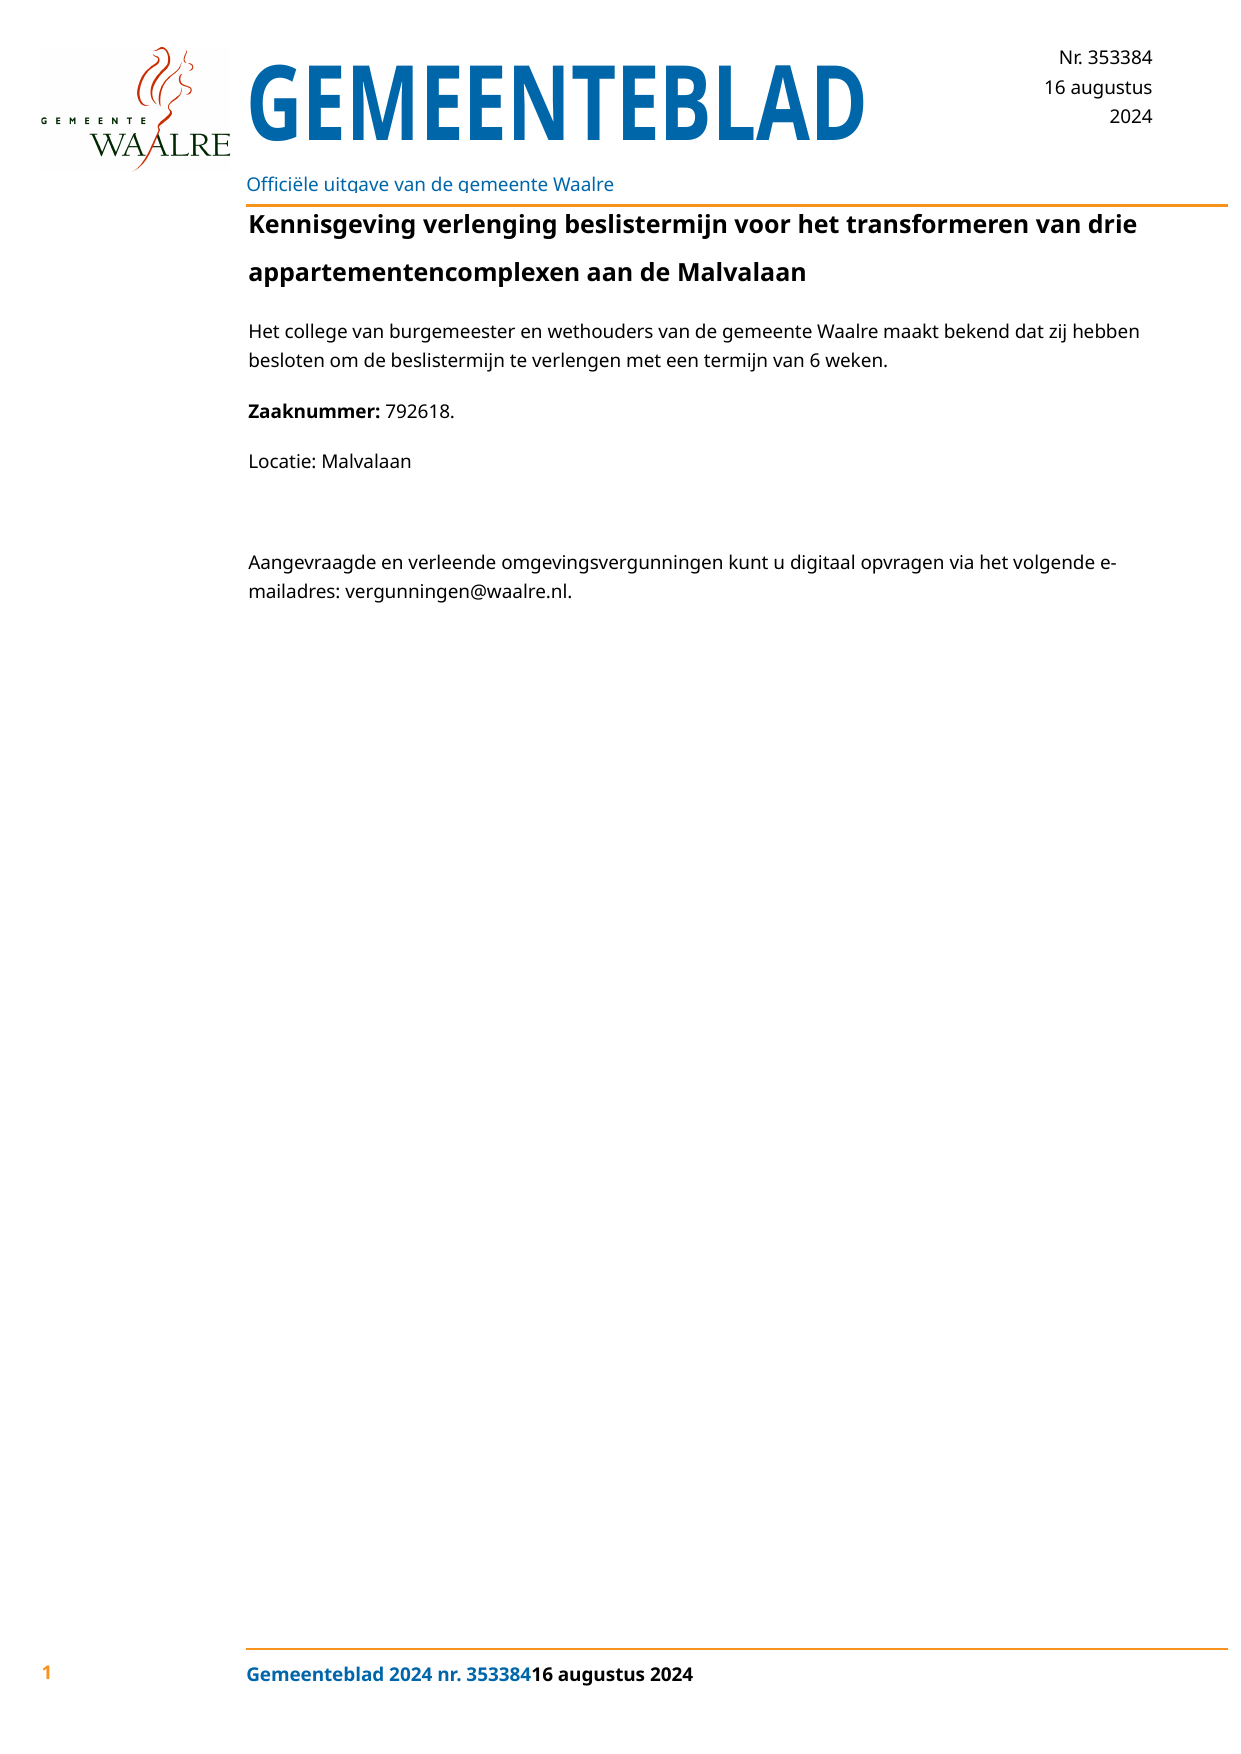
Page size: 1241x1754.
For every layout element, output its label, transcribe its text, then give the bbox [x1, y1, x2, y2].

text Zaaknummer: 792618. [248, 398, 1152, 424]
text Aangevraagde en verleende omgevingsvergunningen kunt u digitaal opvragen via het volgende e-mailadres: vergunningen@waalre.nl. [248, 549, 1152, 604]
text Het college van burgemeester en wethouders van de gemeente Waalre maakt bekend dat zij hebben besloten om de beslistermijn te verlengen met een termijn van 6 weken. [248, 318, 1152, 373]
text Kennisgeving verlenging beslistermijn voor het transformeren van drie appartementencomplexen aan de Malvalaan [248, 207, 1152, 288]
text Locatie: Malvalaan [248, 448, 1152, 474]
picture [41, 47, 231, 172]
